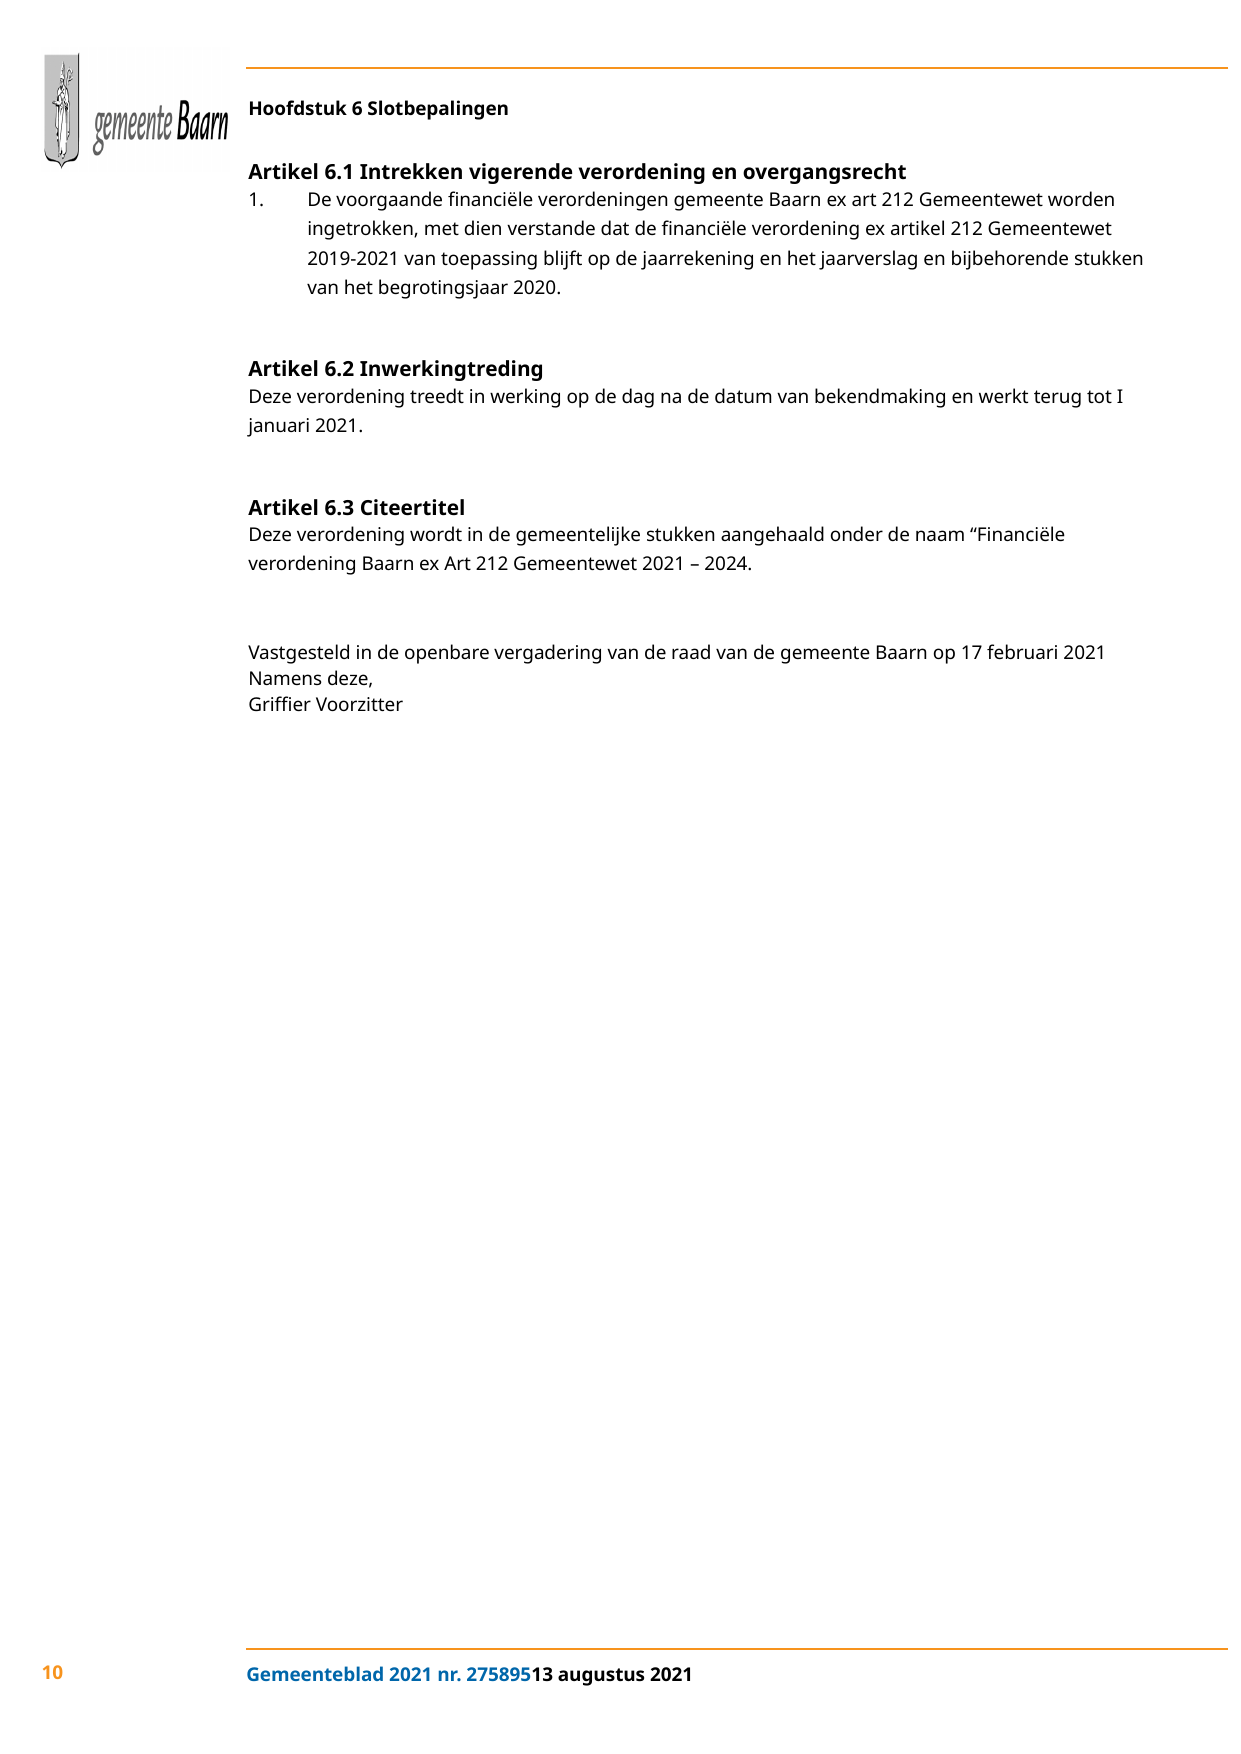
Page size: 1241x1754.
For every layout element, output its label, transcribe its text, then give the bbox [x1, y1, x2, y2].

text Namens deze, [248, 665, 1152, 691]
text Deze verordening treedt in werking op de dag na de datum van bekendmaking en werkt terug tot I januari 2021. [248, 383, 1152, 438]
list De voorgaande financiële verordeningen gemeente Baarn ex art 212 Gemeentewet worden ingetrokken, met dien verstande dat de financiële verordening ex artikel 212 Gemeentewet 2019-2021 van toepassing blijft op de jaarrekening en het jaarverslag en bijbehorende stukken van het begrotingsjaar 2020. [248, 186, 1152, 300]
text Deze verordening wordt in de gemeentelijke stukken aangehaald onder de naam “Financiële verordening Baarn ex Art 212 Gemeentewet 2021 – 2024. [248, 521, 1152, 576]
text Artikel 6.1 Intrekken vigerende verordening en overgangsrecht [248, 157, 1152, 186]
text Hoofdstuk 6 Slotbepalingen [248, 95, 1152, 121]
picture [41, 47, 231, 172]
text Artikel 6.2 Inwerkingtreding [248, 354, 1152, 383]
text Vastgesteld in de openbare vergadering van de raad van de gemeente Baarn op 17 februari 2021 [248, 639, 1152, 665]
text Griffier Voorzitter [248, 691, 1152, 717]
text Artikel 6.3 Citeertitel [248, 493, 1152, 521]
